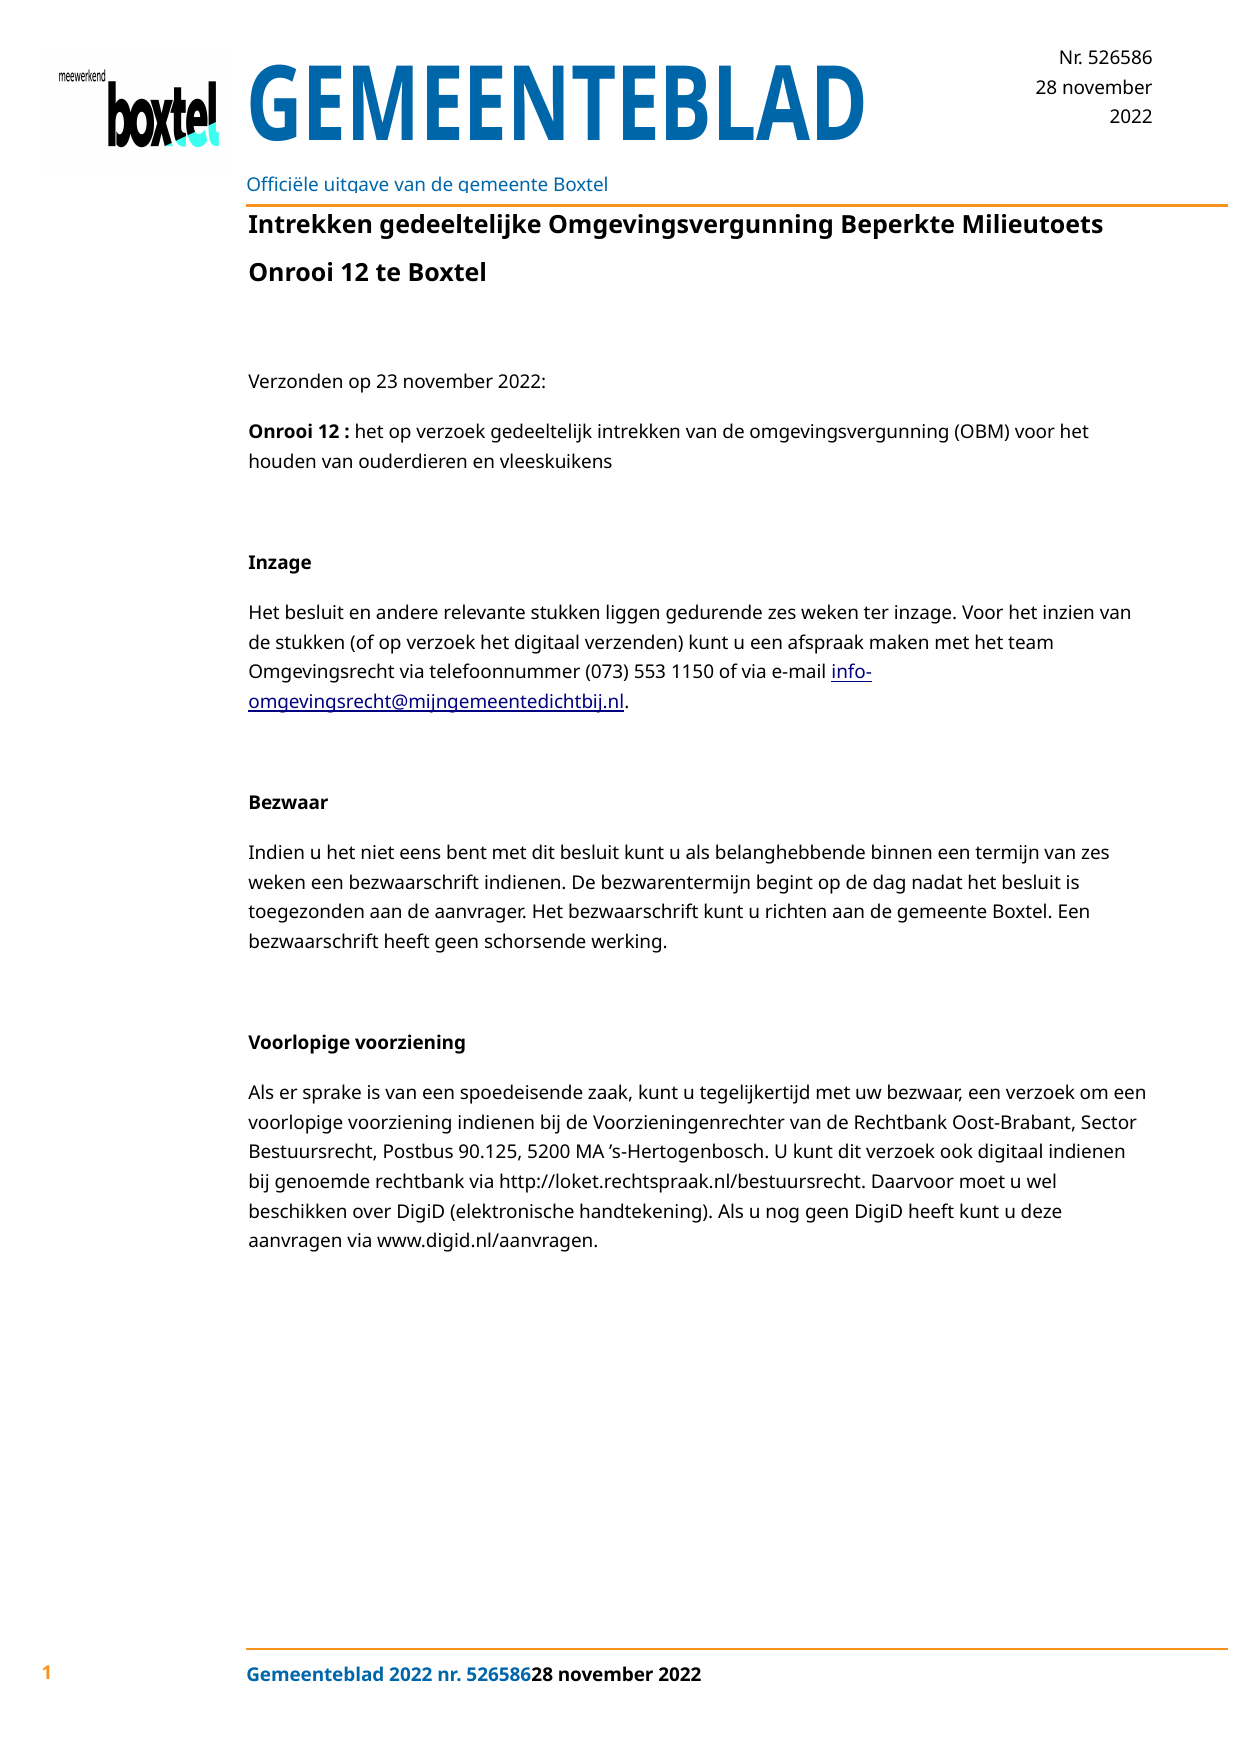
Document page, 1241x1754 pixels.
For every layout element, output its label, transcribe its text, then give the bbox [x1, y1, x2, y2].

picture [41, 47, 231, 172]
text Intrekken gedeeltelijke Omgevingsvergunning Beperkte Milieutoets Onrooi 12 te Boxtel [248, 207, 1152, 288]
text Bezwaar [248, 789, 1152, 815]
text Indien u het niet eens bent met dit besluit kunt u als belanghebbende binnen een termijn van zes weken een bezwaarschrift indienen. De bezwarentermijn begint op de dag nadat het besluit is toegezonden aan de aanvrager. Het bezwaarschrift kunt u richten aan de gemeente Boxtel. Een bezwaarschrift heeft geen schorsende werking. [248, 839, 1152, 954]
text Inzage [248, 549, 1152, 575]
text Als er sprake is van een spoedeisende zaak, kunt u tegelijkertijd met uw bezwaar, een verzoek om een voorlopige voorziening indienen bij de Voorzieningenrechter van de Rechtbank Oost-Brabant, Sector Bestuursrecht, Postbus 90.125, 5200 MA ’s-Hertogenbosch. U kunt dit verzoek ook digitaal indienen bij genoemde rechtbank via http://loket.rechtspraak.nl/bestuursrecht. Daarvoor moet u wel beschikken over DigiD (elektronische handtekening). Als u nog geen DigiD heeft kunt u deze aanvragen via www.digid.nl/aanvragen. [248, 1079, 1152, 1253]
text Voorlopige voorziening [248, 1029, 1152, 1055]
text Verzonden op 23 november 2022: [248, 368, 1152, 394]
text Onrooi 12 : het op verzoek gedeeltelijk intrekken van de omgevingsvergunning (OBM) voor het houden van ouderdieren en vleeskuikens [248, 419, 1152, 474]
text Het besluit en andere relevante stukken liggen gedurende zes weken ter inzage. Voor het inzien van de stukken (of op verzoek het digitaal verzenden) kunt u een afspraak maken met het team Omgevingsrecht via telefoonnummer (073) 553 1150 of via e-mail info-omgevingsrecht@mijngemeentedichtbij.nl. [248, 599, 1152, 714]
